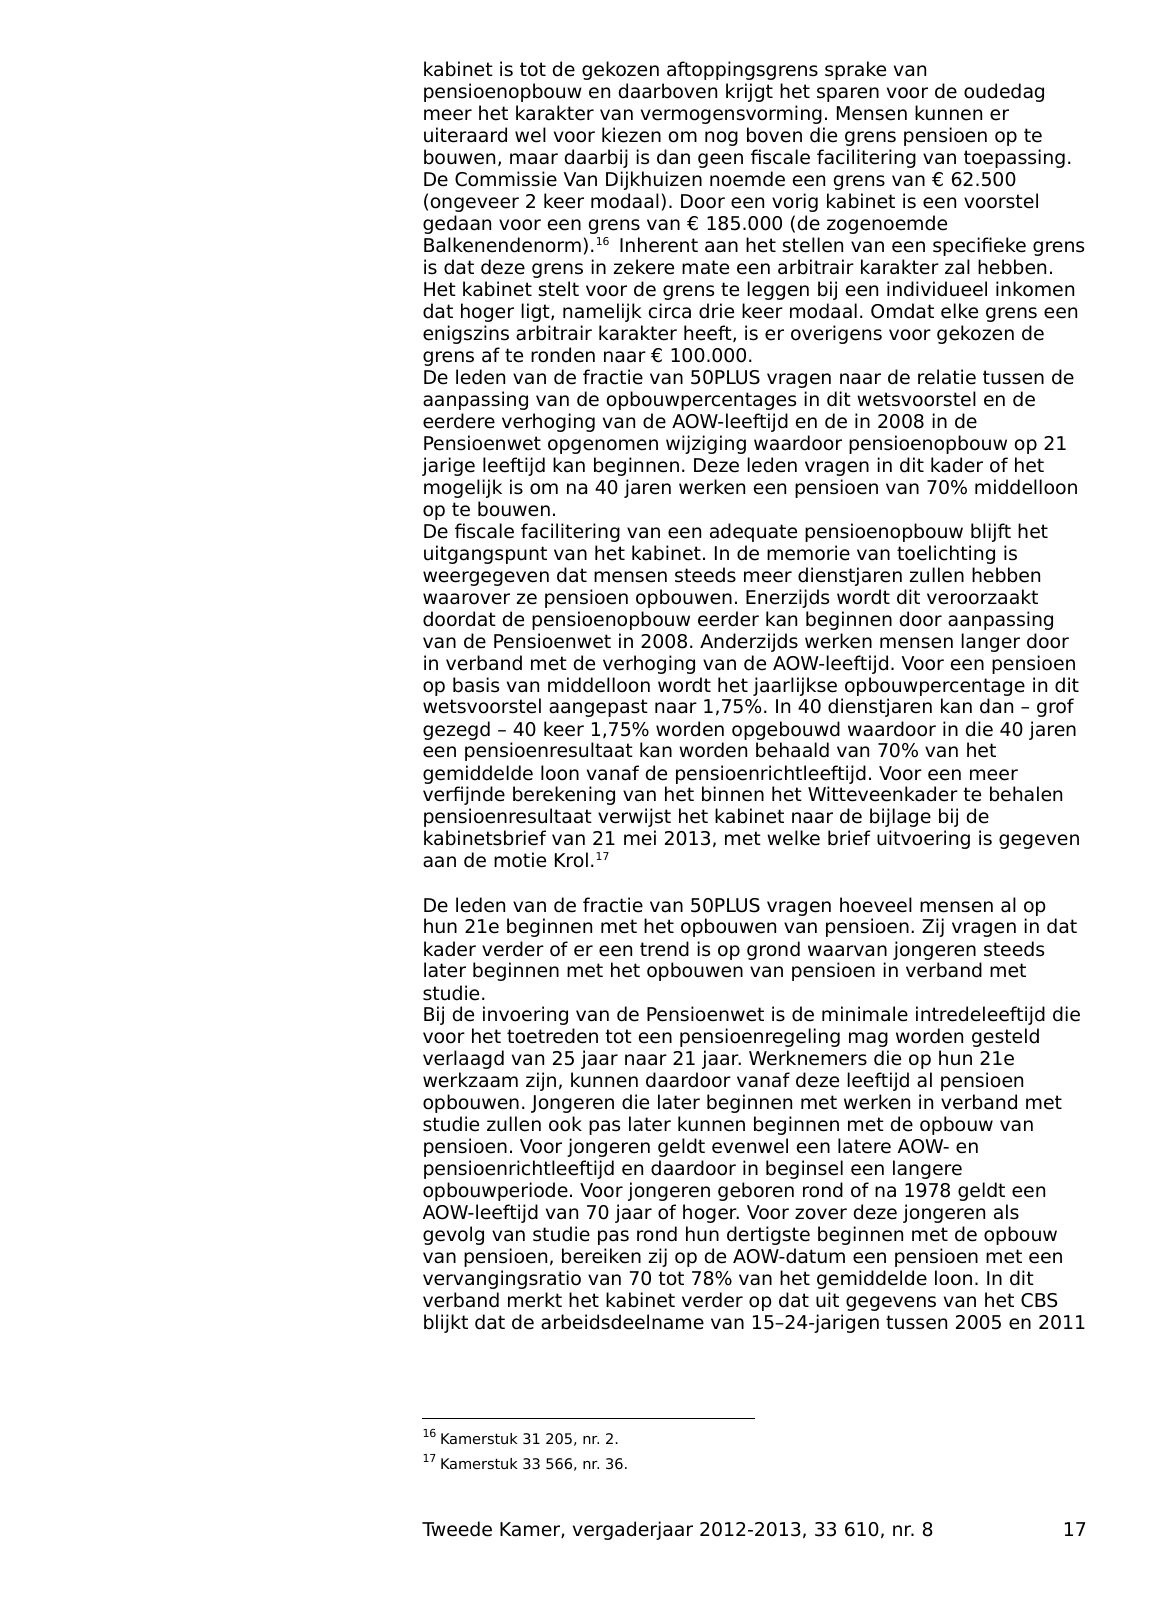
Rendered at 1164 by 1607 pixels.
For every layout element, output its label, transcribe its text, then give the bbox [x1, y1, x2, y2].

text Kamerstuk 33 566, nr. 36. [422, 1452, 1087, 1474]
text De fiscale facilitering van een adequate pensioenopbouw blijft het uitgangspunt van het kabinet. In de memorie van toelichting is weergegeven dat mensen steeds meer dienstjaren zullen hebben waarover ze pensioen opbouwen. Enerzijds wordt dit veroorzaakt doordat de pensioenopbouw eerder kan beginnen door aanpassing van de Pensioenwet in 2008. Anderzijds werken mensen langer door in verband met de verhoging van de AOW-leeftijd. Voor een pensioen op basis van middelloon wordt het jaarlijkse opbouwpercentage in dit wetsvoorstel aangepast naar 1,75%. In 40 dienstjaren kan dan – grof gezegd – 40 keer 1,75% worden opgebouwd waardoor in die 40 jaren een pensioenresultaat kan worden behaald van 70% van het gemiddelde loon vanaf de pensioenrichtleeftijd. Voor een meer verfijnde berekening van het binnen het Witteveenkader te behalen pensioenresultaat verwijst het kabinet naar de bijlage bij de kabinetsbrief van 21 mei 2013, met welke brief uitvoering is gegeven aan de motie Krol. [422, 521, 1087, 872]
text kabinet is tot de gekozen aftoppingsgrens sprake van pensioenopbouw en daarboven krijgt het sparen voor de oudedag meer het karakter van vermogensvorming. Mensen kunnen er uiteraard wel voor kiezen om nog boven die grens pensioen op te bouwen, maar daarbij is dan geen fiscale facilitering van toepassing. De Commissie Van Dijkhuizen noemde een grens van € 62.500 (ongeveer 2 keer modaal). Door een vorig kabinet is een voorstel gedaan voor een grens van € 185.000 (de zogenoemde Balkenendenorm). Inherent aan het stellen van een specifieke grens is dat deze grens in zekere mate een arbitrair karakter zal hebben. Het kabinet stelt voor de grens te leggen bij een individueel inkomen dat hoger ligt, namelijk circa drie keer modaal. Omdat elke grens een enigszins arbitrair karakter heeft, is er overigens voor gekozen de grens af te ronden naar € 100.000. [422, 59, 1087, 367]
text De leden van de fractie van 50PLUS vragen hoeveel mensen al op hun 21e beginnen met het opbouwen van pensioen. Zij vragen in dat kader verder of er een trend is op grond waarvan jongeren steeds later beginnen met het opbouwen van pensioen in verband met studie. [422, 894, 1087, 1004]
text Bij de invoering van de Pensioenwet is de minimale intredeleeftijd die voor het toetreden tot een pensioenregeling mag worden gesteld verlaagd van 25 jaar naar 21 jaar. Werknemers die op hun 21e werkzaam zijn, kunnen daardoor vanaf deze leeftijd al pensioen opbouwen. Jongeren die later beginnen met werken in verband met studie zullen ook pas later kunnen beginnen met de opbouw van pensioen. Voor jongeren geldt evenwel een latere AOW- en pensioenrichtleeftijd en daardoor in beginsel een langere opbouwperiode. Voor jongeren geboren rond of na 1978 geldt een AOW-leeftijd van 70 jaar of hoger. Voor zover deze jongeren als gevolg van studie pas rond hun dertigste beginnen met de opbouw van pensioen, bereiken zij op de AOW-datum een pensioen met een vervangingsratio van 70 tot 78% van het gemiddelde loon. In dit verband merkt het kabinet verder op dat uit gegevens van het CBS blijkt dat de arbeidsdeelname van 15–24-jarigen tussen 2005 en 2011 [422, 1004, 1087, 1334]
text De leden van de fractie van 50PLUS vragen naar de relatie tussen de aanpassing van de opbouwpercentages in dit wetsvoorstel en de eerdere verhoging van de AOW-leeftijd en de in 2008 in de Pensioenwet opgenomen wijziging waardoor pensioenopbouw op 21 jarige leeftijd kan beginnen. Deze leden vragen in dit kader of het mogelijk is om na 40 jaren werken een pensioen van 70% middelloon op te bouwen. [422, 367, 1087, 521]
text Kamerstuk 31 205, nr. 2. [422, 1427, 1087, 1449]
